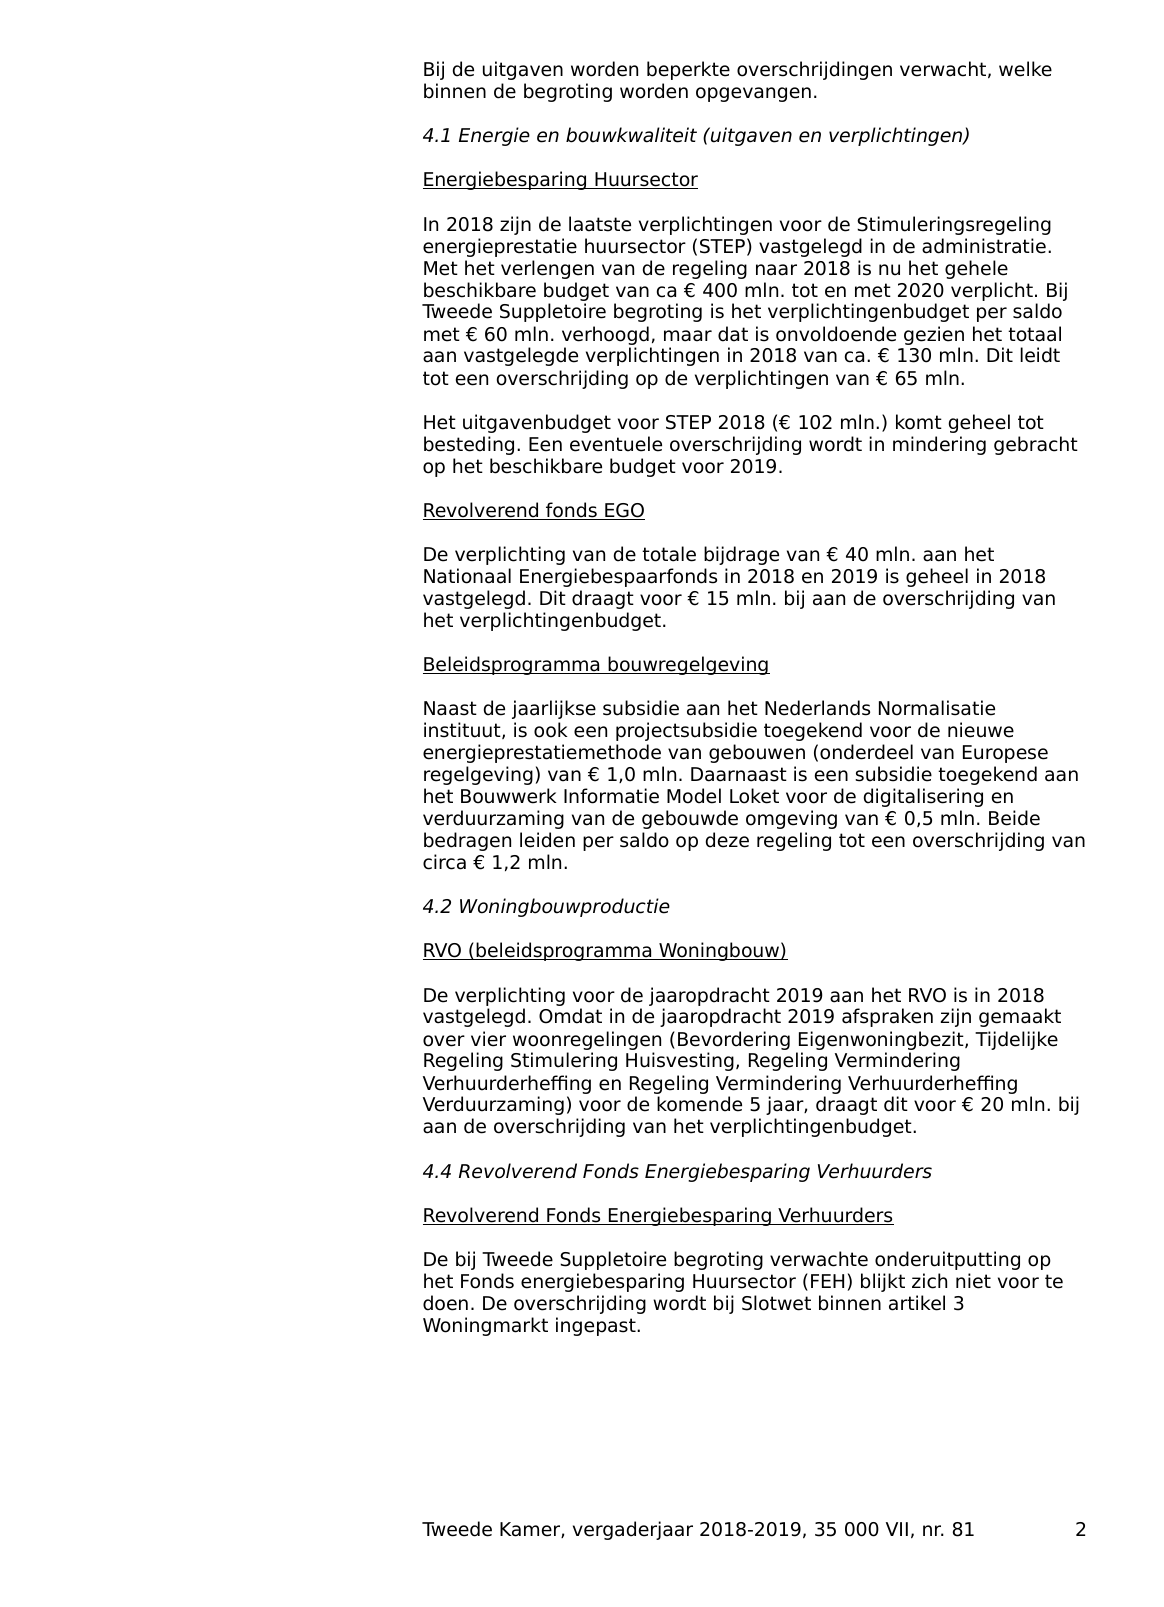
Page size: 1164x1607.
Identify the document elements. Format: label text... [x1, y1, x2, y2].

subtitle Beleidsprogramma bouwregelgeving [422, 654, 1087, 676]
text De verplichting van de totale bijdrage van € 40 mln. aan het Nationaal Energiebespaarfonds in 2018 en 2019 is geheel in 2018 vastgelegd. Dit draagt voor € 15 mln. bij aan de overschrijding van het verplichtingenbudget. [422, 544, 1087, 632]
text Het uitgavenbudget voor STEP 2018 (€ 102 mln.) komt geheel tot besteding. Een eventuele overschrijding wordt in mindering gebracht op het beschikbare budget voor 2019. [422, 412, 1087, 477]
subtitle Revolverend fonds EGO [422, 500, 1087, 522]
subtitle 4.2 Woningbouwproductie [422, 896, 1087, 918]
text De bij Tweede Suppletoire begroting verwachte onderuitputting op het Fonds energiebesparing Huursector (FEH) blijkt zich niet voor te doen. De overschrijding wordt bij Slotwet binnen artikel 3 Woningmarkt ingepast. [422, 1249, 1087, 1337]
text Naast de jaarlijkse subsidie aan het Nederlands Normalisatie instituut, is ook een projectsubsidie toegekend voor de nieuwe energieprestatiemethode van gebouwen (onderdeel van Europese regelgeving) van € 1,0 mln. Daarnaast is een subsidie toegekend aan het Bouwwerk Informatie Model Loket voor de digitalisering en verduurzaming van de gebouwde omgeving van € 0,5 mln. Beide bedragen leiden per saldo op deze regeling tot een overschrijding van circa € 1,2 mln. [422, 698, 1087, 874]
subtitle Energiebesparing Huursector [422, 169, 1087, 191]
text De verplichting voor de jaaropdracht 2019 aan het RVO is in 2018 vastgelegd. Omdat in de jaaropdracht 2019 afspraken zijn gemaakt over vier woonregelingen (Bevordering Eigenwoningbezit, Tijdelijke Regeling Stimulering Huisvesting, Regeling Vermindering Verhuurderheffing en Regeling Vermindering Verhuurderheffing Verduurzaming) voor de komende 5 jaar, draagt dit voor € 20 mln. bij aan de overschrijding van het verplichtingenbudget. [422, 984, 1087, 1138]
subtitle 4.4 Revolverend Fonds Energiebesparing Verhuurders [422, 1161, 1087, 1182]
text Bij de uitgaven worden beperkte overschrijdingen verwacht, welke binnen de begroting worden opgevangen. [422, 59, 1087, 103]
subtitle 4.1 Energie en bouwkwaliteit (uitgaven en verplichtingen) [422, 125, 1087, 147]
subtitle RVO (beleidsprogramma Woningbouw) [422, 940, 1087, 962]
subtitle Revolverend Fonds Energiebesparing Verhuurders [422, 1205, 1087, 1227]
text In 2018 zijn de laatste verplichtingen voor de Stimuleringsregeling energieprestatie huursector (STEP) vastgelegd in de administratie. Met het verlengen van de regeling naar 2018 is nu het gehele beschikbare budget van ca € 400 mln. tot en met 2020 verplicht. Bij Tweede Suppletoire begroting is het verplichtingenbudget per saldo met € 60 mln. verhoogd, maar dat is onvoldoende gezien het totaal aan vastgelegde verplichtingen in 2018 van ca. € 130 mln. Dit leidt tot een overschrijding op de verplichtingen van € 65 mln. [422, 213, 1087, 389]
